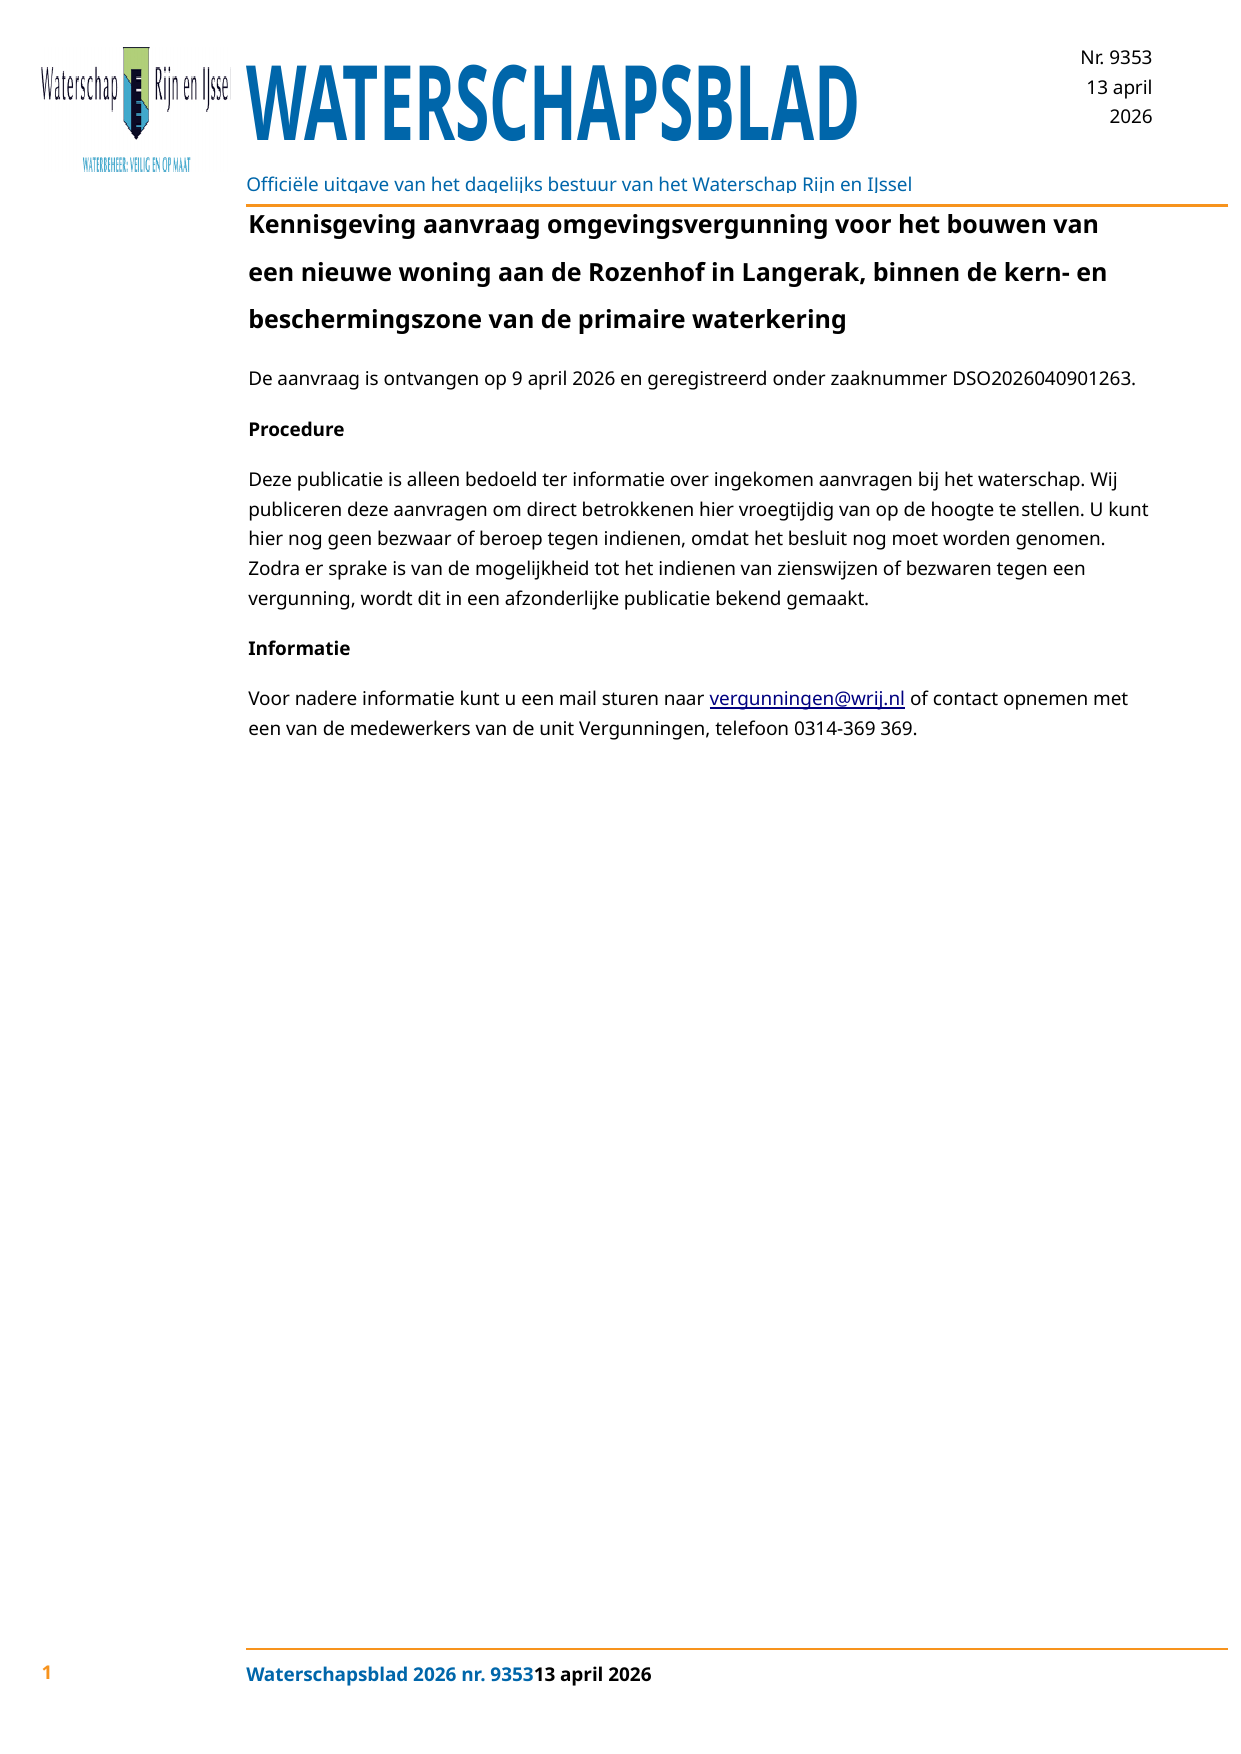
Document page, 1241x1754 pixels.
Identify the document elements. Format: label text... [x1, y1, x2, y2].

text Voor nadere informatie kunt u een mail sturen naar vergunningen@wrij.nl of contact opnemen met een van de medewerkers van de unit Vergunningen, telefoon 0314-369 369. [248, 686, 1152, 741]
text Deze publicatie is alleen bedoeld ter informatie over ingekomen aanvragen bij het waterschap. Wij publiceren deze aanvragen om direct betrokkenen hier vroegtijdig van op de hoogte te stellen. U kunt hier nog geen bezwaar of beroep tegen indienen, omdat het besluit nog moet worden genomen. Zodra er sprake is van de mogelijkheid tot het indienen van zienswijzen of bezwaren tegen een vergunning, wordt dit in een afzonderlijke publicatie bekend gemaakt. [248, 466, 1152, 610]
text Informatie [248, 635, 1152, 661]
text Kennisgeving aanvraag omgevingsvergunning voor het bouwen van een nieuwe woning aan de Rozenhof in Langerak, binnen de kern- en beschermingszone van de primaire waterkering [248, 207, 1152, 336]
text De aanvraag is ontvangen op 9 april 2026 en geregistreerd onder zaaknummer DSO2026040901263. [248, 366, 1152, 391]
picture [41, 47, 231, 172]
text Procedure [248, 416, 1152, 442]
